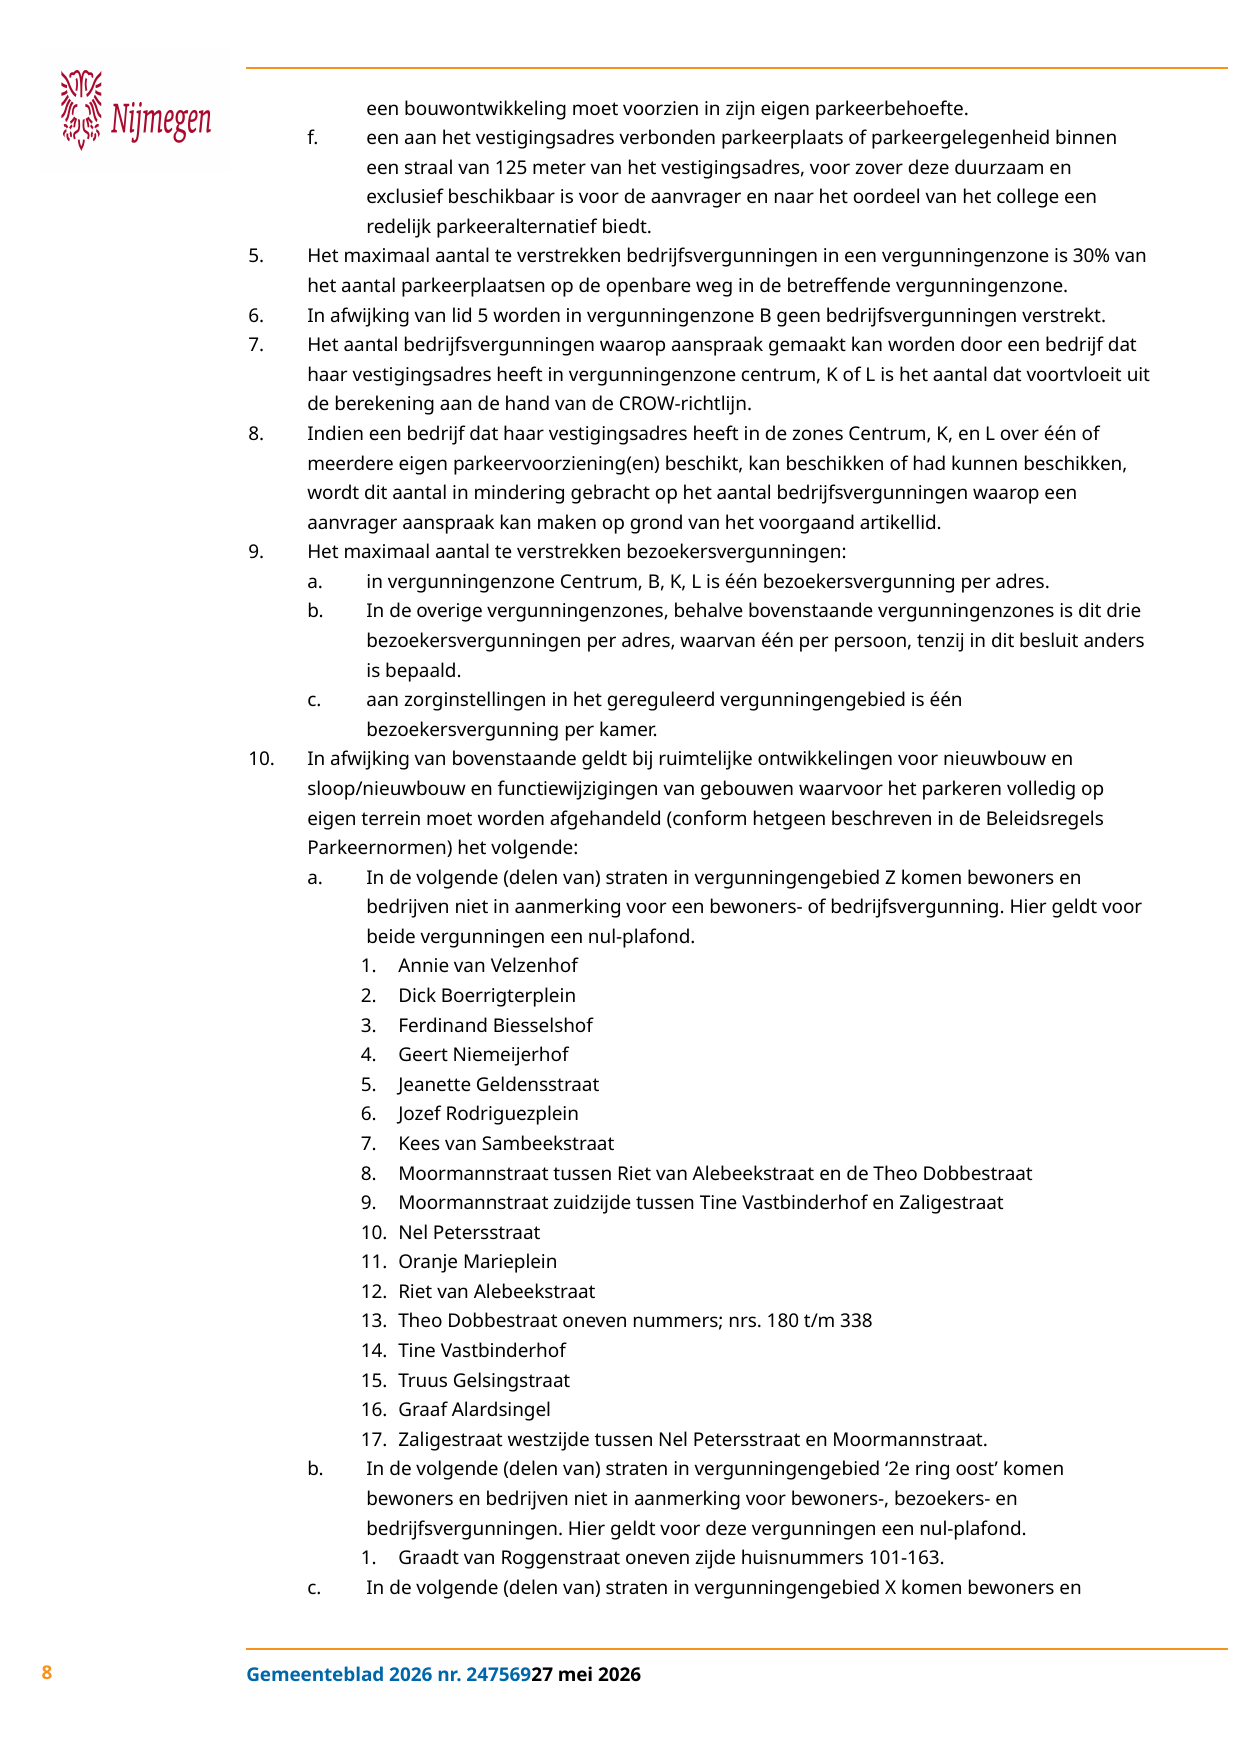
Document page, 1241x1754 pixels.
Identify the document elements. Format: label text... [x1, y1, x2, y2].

list een bouwontwikkeling moet voorzien in zijn eigen parkeerbehoefte. [307, 95, 1152, 121]
list Moormannstraat zuidzijde tussen Tine Vastbinderhof en Zaligestraat [361, 1189, 1152, 1215]
list In de volgende (delen van) straten in vergunningengebied X komen bewoners en [307, 1574, 1152, 1600]
list Geert Niemeijerhof [361, 1041, 1152, 1067]
picture [41, 47, 231, 172]
list Tine Vastbinderhof [361, 1337, 1152, 1363]
list In de volgende (delen van) straten in vergunningengebied ‘2e ring oost’ komen bewoners en bedrijven niet in aanmerking voor bewoners-, bezoekers- en bedrijfsvergunningen. Hier geldt voor deze vergunningen een nul-plafond. [307, 1456, 1152, 1541]
list Graaf Alardsingel [361, 1396, 1152, 1422]
list In de volgende (delen van) straten in vergunningengebied Z komen bewoners en bedrijven niet in aanmerking voor een bewoners- of bedrijfsvergunning. Hier geldt voor beide vergunningen een nul-plafond. [307, 864, 1152, 949]
list Oranje Marieplein [361, 1248, 1152, 1274]
list Kees van Sambeekstraat [361, 1130, 1152, 1156]
list Theo Dobbestraat oneven nummers; nrs. 180 t/m 338 [361, 1308, 1152, 1333]
list Het aantal bedrijfsvergunningen waarop aanspraak gemaakt kan worden door een bedrijf dat haar vestigingsadres heeft in vergunningenzone centrum, K of L is het aantal dat voortvloeit uit de berekening aan de hand van de CROW-richtlijn. [248, 331, 1152, 416]
list Zaligestraat westzijde tussen Nel Petersstraat en Moormannstraat. [361, 1426, 1152, 1452]
list Ferdinand Biesselshof [361, 1012, 1152, 1038]
list In de overige vergunningenzones, behalve bovenstaande vergunningenzones is dit drie bezoekersvergunningen per adres, waarvan één per persoon, tenzij in dit besluit anders is bepaald. [307, 598, 1152, 683]
list Dick Boerrigterplein [361, 982, 1152, 1008]
list Graadt van Roggenstraat oneven zijde huisnummers 101-163. [361, 1544, 1152, 1570]
list Truus Gelsingstraat [361, 1367, 1152, 1393]
list Annie van Velzenhof [361, 953, 1152, 978]
list Indien een bedrijf dat haar vestigingsadres heeft in de zones Centrum, K, en L over één of meerdere eigen parkeervoorziening(en) beschikt, kan beschikken of had kunnen beschikken, wordt dit aantal in mindering gebracht op het aantal bedrijfsvergunningen waarop een aanvrager aanspraak kan maken op grond van het voorgaand artikellid. [248, 420, 1152, 535]
list Nel Petersstraat [361, 1219, 1152, 1245]
list aan zorginstellingen in het gereguleerd vergunningengebied is één bezoekersvergunning per kamer. [307, 686, 1152, 742]
list Moormannstraat tussen Riet van Alebeekstraat en de Theo Dobbestraat [361, 1160, 1152, 1186]
list In afwijking van bovenstaande geldt bij ruimtelijke ontwikkelingen voor nieuwbouw en sloop/nieuwbouw en functiewijzigingen van gebouwen waarvoor het parkeren volledig op eigen terrein moet worden afgehandeld (conform hetgeen beschreven in de Beleidsregels Parkeernormen) het volgende: [248, 746, 1152, 860]
list Riet van Alebeekstraat [361, 1278, 1152, 1304]
list Het maximaal aantal te verstrekken bezoekersvergunningen: [248, 538, 1152, 564]
list in vergunningenzone Centrum, B, K, L is één bezoekersvergunning per adres. [307, 568, 1152, 594]
list een aan het vestigingsadres verbonden parkeerplaats of parkeergelegenheid binnen een straal van 125 meter van het vestigingsadres, voor zover deze duurzaam en exclusief beschikbaar is voor de aanvrager en naar het oordeel van het college een redelijk parkeeralternatief biedt. [307, 124, 1152, 239]
list Jozef Rodriguezplein [361, 1101, 1152, 1126]
list In afwijking van lid 5 worden in vergunningenzone B geen bedrijfsvergunningen verstrekt. [248, 302, 1152, 328]
list Jeanette Geldensstraat [361, 1071, 1152, 1097]
list Het maximaal aantal te verstrekken bedrijfsvergunningen in een vergunningenzone is 30% van het aantal parkeerplaatsen op de openbare weg in de betreffende vergunningenzone. [248, 243, 1152, 298]
